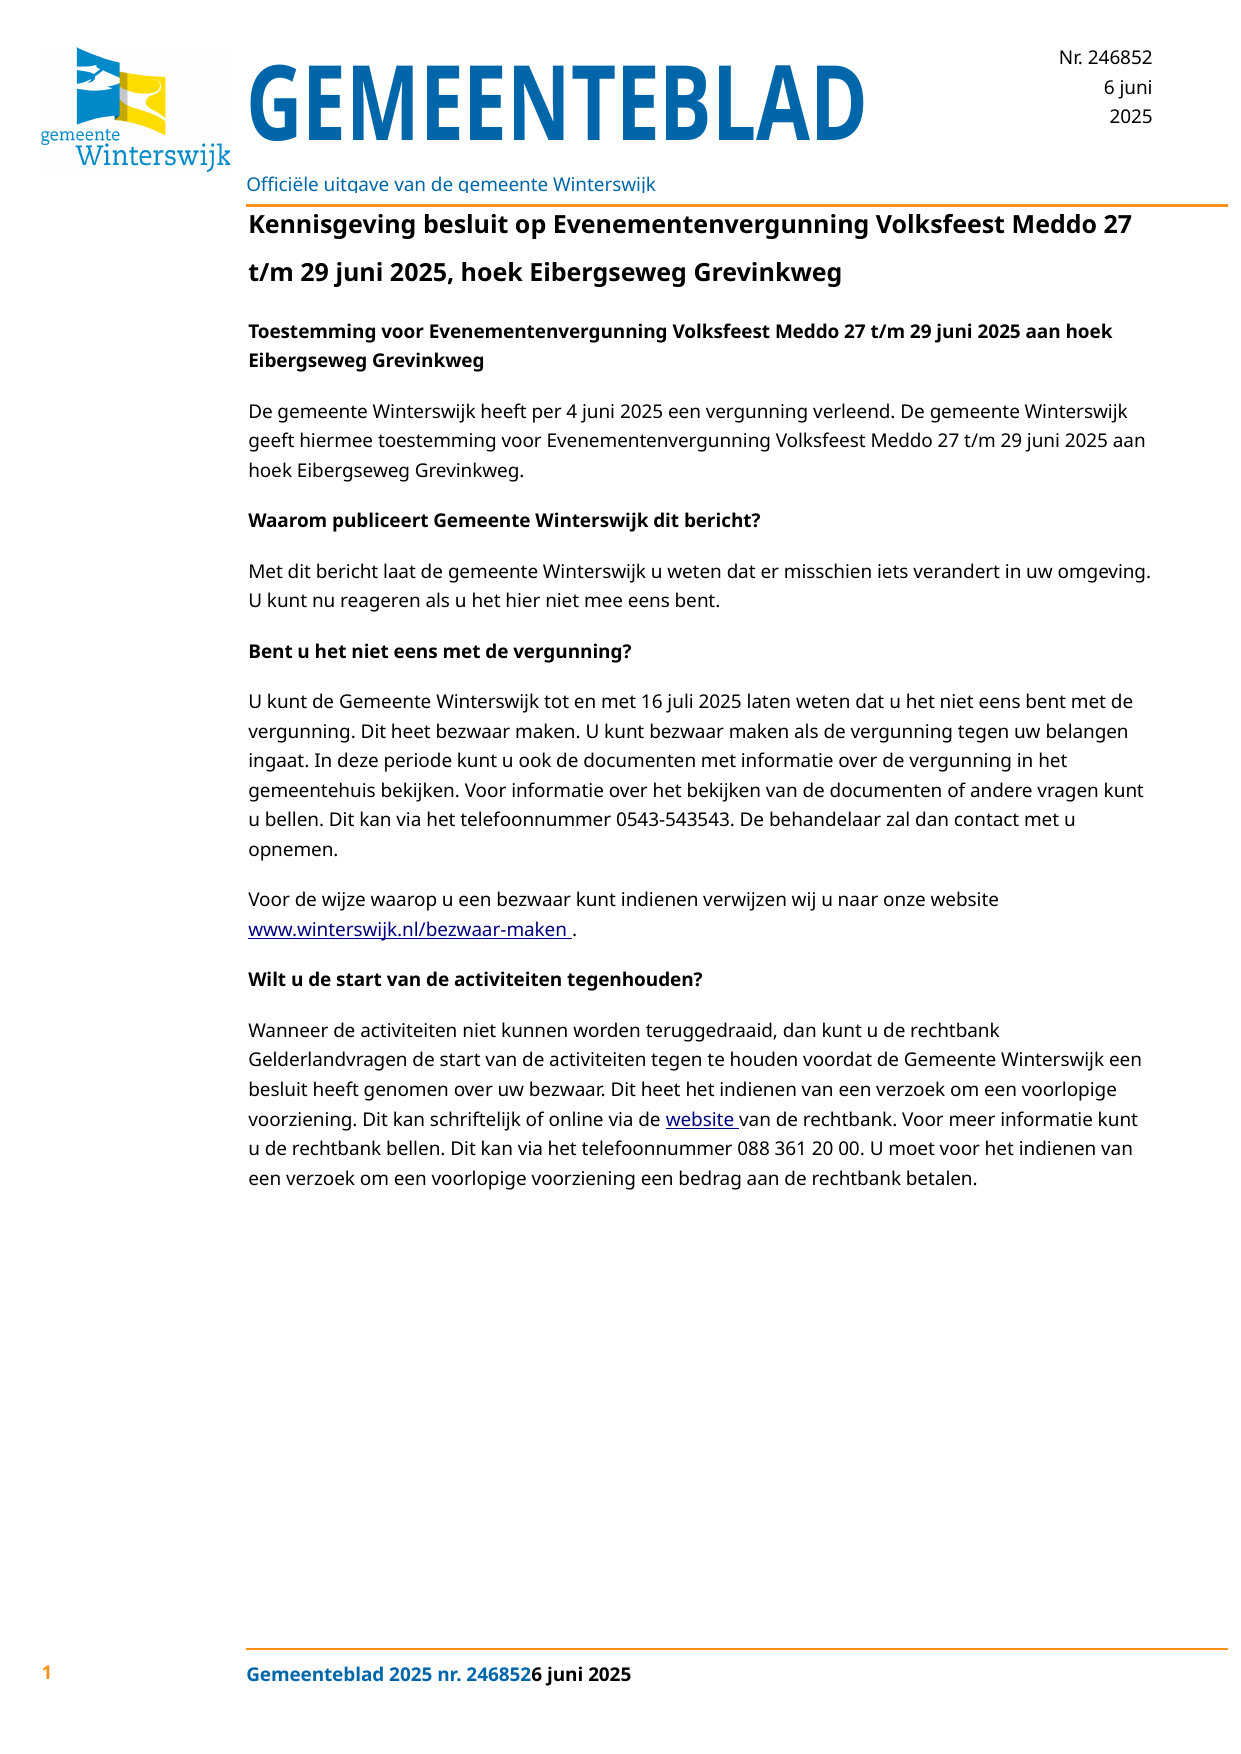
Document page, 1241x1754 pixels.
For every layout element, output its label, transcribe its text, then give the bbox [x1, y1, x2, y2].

text U kunt de Gemeente Winterswijk tot en met 16 juli 2025 laten weten dat u het niet eens bent met de vergunning. Dit heet bezwaar maken. U kunt bezwaar maken als de vergunning tegen uw belangen ingaat. In deze periode kunt u ook de documenten met informatie over de vergunning in het gemeentehuis bekijken. Voor informatie over het bekijken van de documenten of andere vragen kunt u bellen. Dit kan via het telefoonnummer 0543-543543. De behandelaar zal dan contact met u opnemen. [248, 688, 1152, 862]
text De gemeente Winterswijk heeft per 4 juni 2025 een vergunning verleend. De gemeente Winterswijk geeft hiermee toestemming voor Evenementenvergunning Volksfeest Meddo 27 t/m 29 juni 2025 aan hoek Eibergseweg Grevinkweg. [248, 398, 1152, 483]
text Waarom publiceert Gemeente Winterswijk dit bericht? [248, 507, 1152, 533]
picture [225, 153, 231, 162]
text Voor de wijze waarop u een bezwaar kunt indienen verwijzen wij u naar onze website www.winterswijk.nl/bezwaar-maken . [248, 887, 1152, 942]
text Toestemming voor Evenementenvergunning Volksfeest Meddo 27 t/m 29 juni 2025 aan hoek Eibergseweg Grevinkweg [248, 318, 1152, 373]
text Wanneer de activiteiten niet kunnen worden teruggedraaid, dan kunt u de rechtbank Gelderlandvragen de start van de activiteiten tegen te houden voordat de Gemeente Winterswijk een besluit heeft genomen over uw bezwaar. Dit heet het indienen van een verzoek om een voorlopige voorziening. Dit kan schriftelijk of online via de website van de rechtbank. Voor meer informatie kunt u de rechtbank bellen. Dit kan via het telefoonnummer 088 361 20 00. U moet voor het indienen van een verzoek om een voorlopige voorziening een bedrag aan de rechtbank betalen. [248, 1017, 1152, 1191]
text Wilt u de start van de activiteiten tegenhouden? [248, 967, 1152, 992]
text Kennisgeving besluit op Evenementenvergunning Volksfeest Meddo 27 t/m 29 juni 2025, hoek Eibergseweg Grevinkweg [248, 207, 1152, 288]
text Met dit bericht laat de gemeente Winterswijk u weten dat er misschien iets verandert in uw omgeving. U kunt nu reageren als u het hier niet mee eens bent. [248, 558, 1152, 613]
picture [41, 47, 231, 172]
text Bent u het niet eens met de vergunning? [248, 638, 1152, 664]
